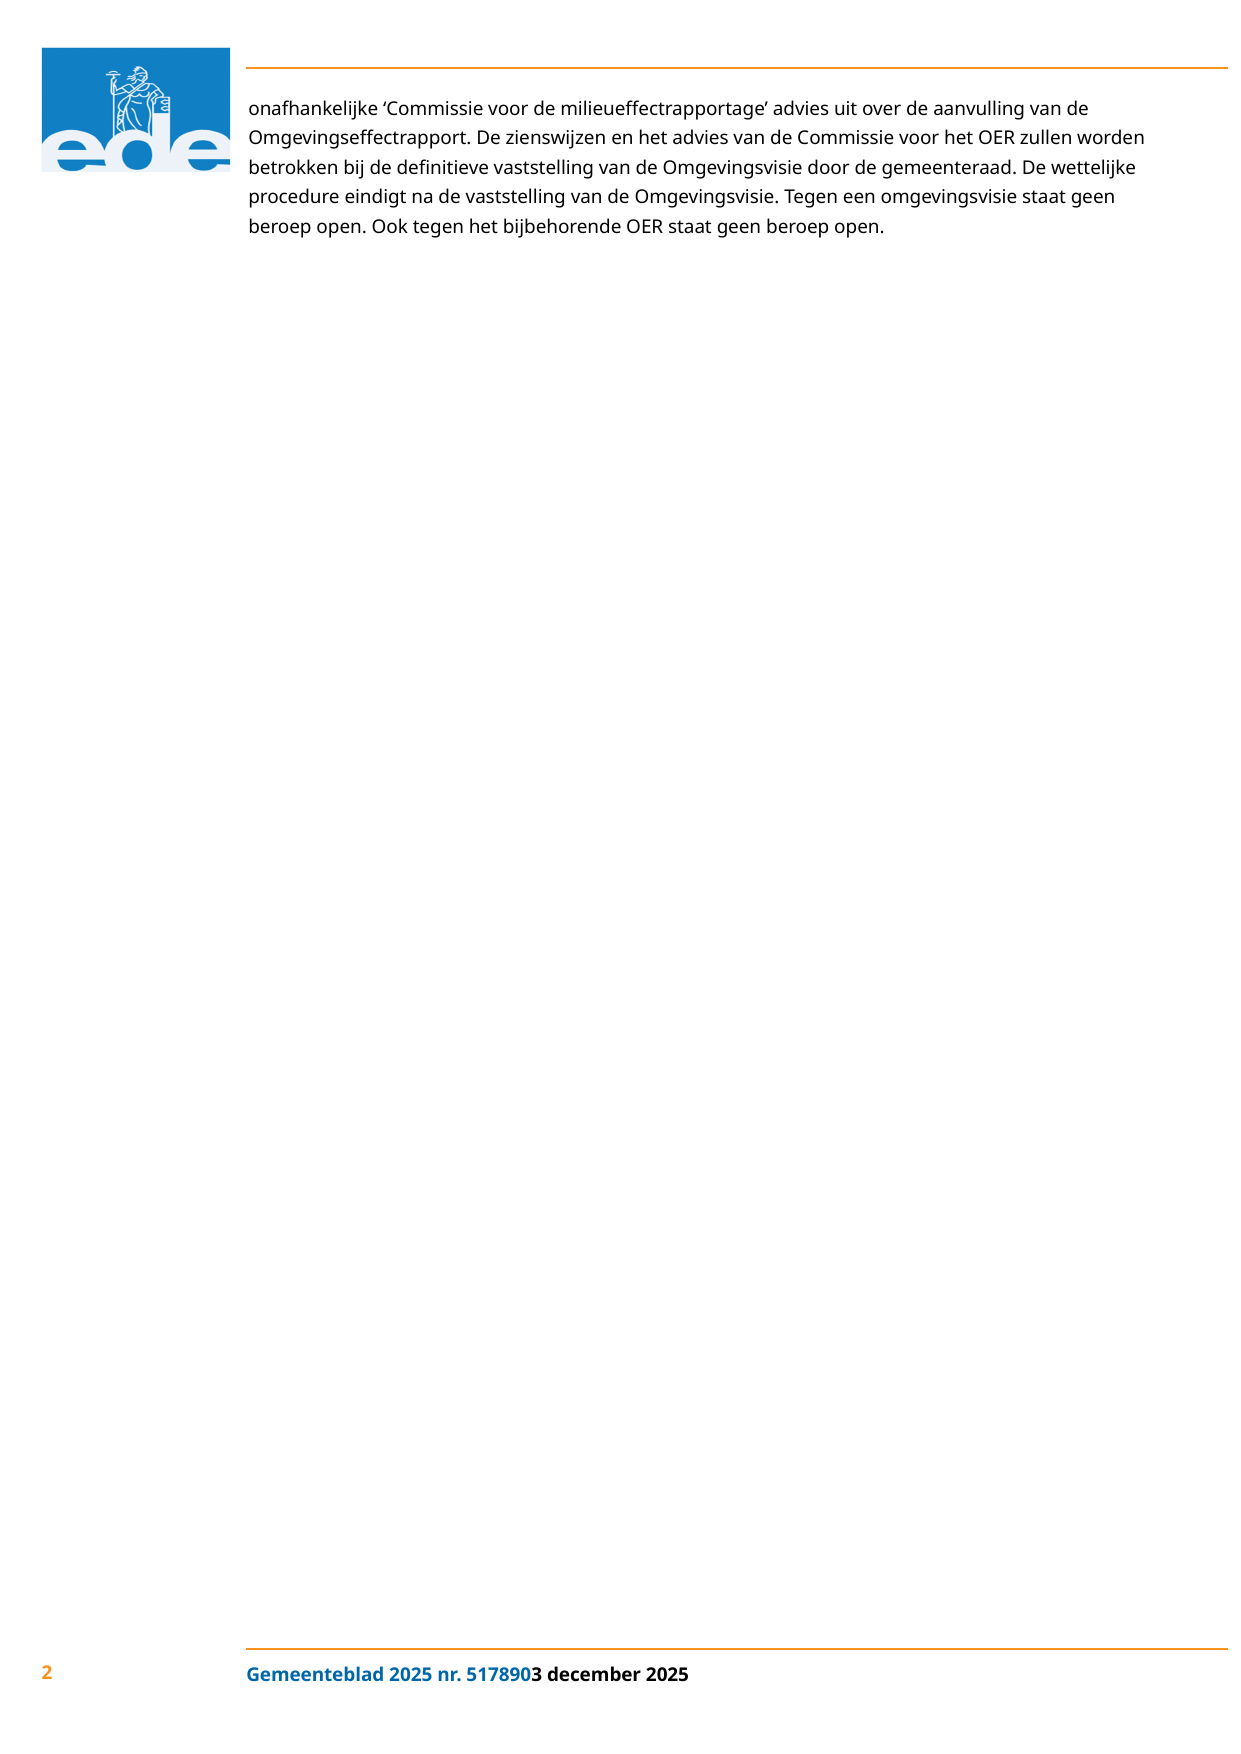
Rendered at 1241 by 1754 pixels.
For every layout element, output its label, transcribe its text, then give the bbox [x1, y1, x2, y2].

text onafhankelijke ‘Commissie voor de milieueffectrapportage’ advies uit over de aanvulling van de Omgevingseffectrapport. De zienswijzen en het advies van de Commissie voor het OER zullen worden betrokken bij de definitieve vaststelling van de Omgevingsvisie door de gemeenteraad. De wettelijke procedure eindigt na de vaststelling van de Omgevingsvisie. Tegen een omgevingsvisie staat geen beroep open. Ook tegen het bijbehorende OER staat geen beroep open. [248, 95, 1152, 239]
picture [41, 47, 231, 172]
